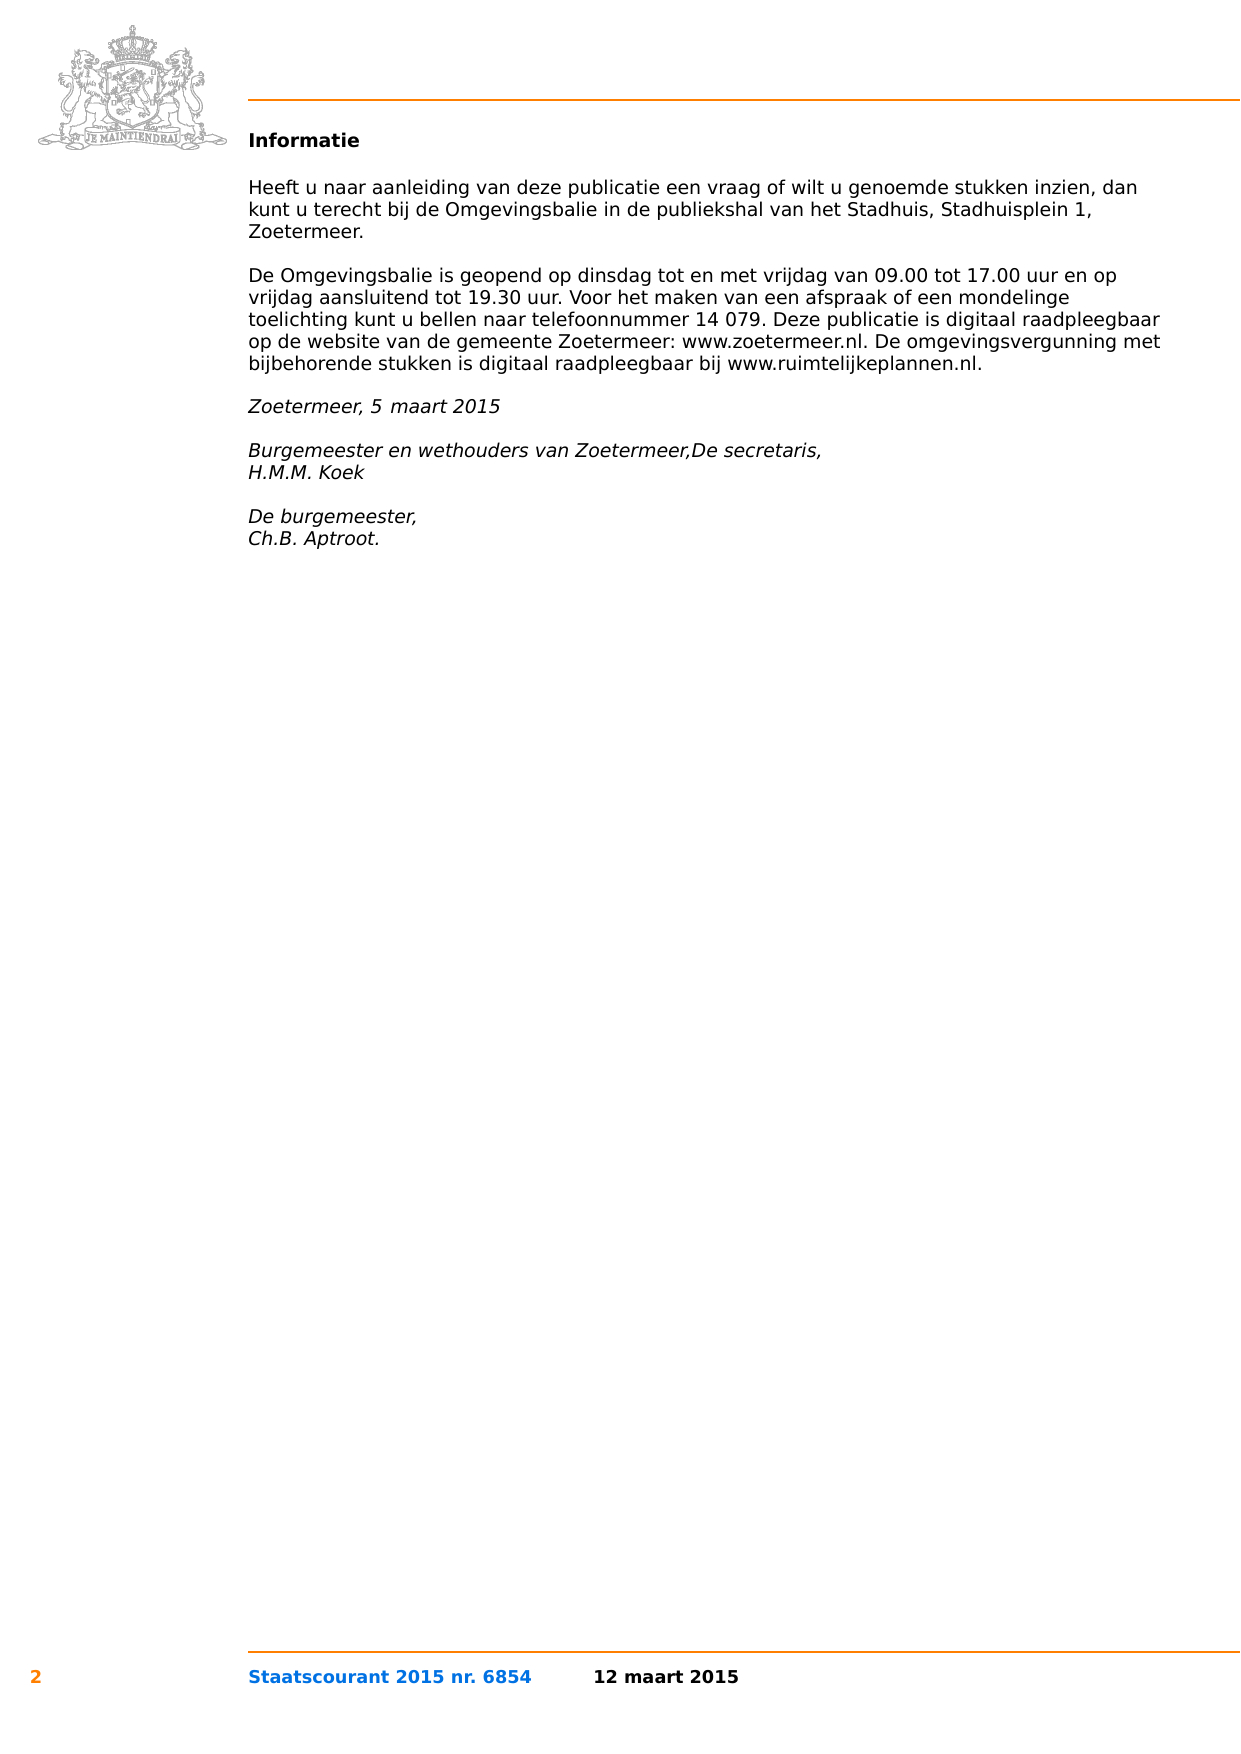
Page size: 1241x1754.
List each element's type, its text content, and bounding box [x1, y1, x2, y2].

text Burgemeester en wethouders van Zoetermeer,De secretaris, H.M.M. Koek [248, 440, 1163, 484]
subtitle Informatie [248, 130, 1163, 152]
text De Omgevingsbalie is geopend op dinsdag tot en met vrijdag van 09.00 tot 17.00 uur en op vrijdag aansluitend tot 19.30 uur. Voor het maken van een afspraak of een mondelinge toelichting kunt u bellen naar telefoonnummer 14 079. Deze publicatie is digitaal raadpleegbaar op de website van de gemeente Zoetermeer: www.zoetermeer.nl. De omgevingsvergunning met bijbehorende stukken is digitaal raadpleegbaar bij www.ruimtelijkeplannen.nl. [248, 265, 1163, 374]
picture [38, 25, 227, 150]
text Heeft u naar aanleiding van deze publicatie een vraag of wilt u genoemde stukken inzien, dan kunt u terecht bij de Omgevingsbalie in de publiekshal van het Stadhuis, Stadhuisplein 1, Zoetermeer. [248, 177, 1163, 243]
text Zoetermeer, 5 maart 2015 [248, 396, 1163, 418]
text De burgemeester, Ch.B. Aptroot. [248, 506, 1163, 550]
